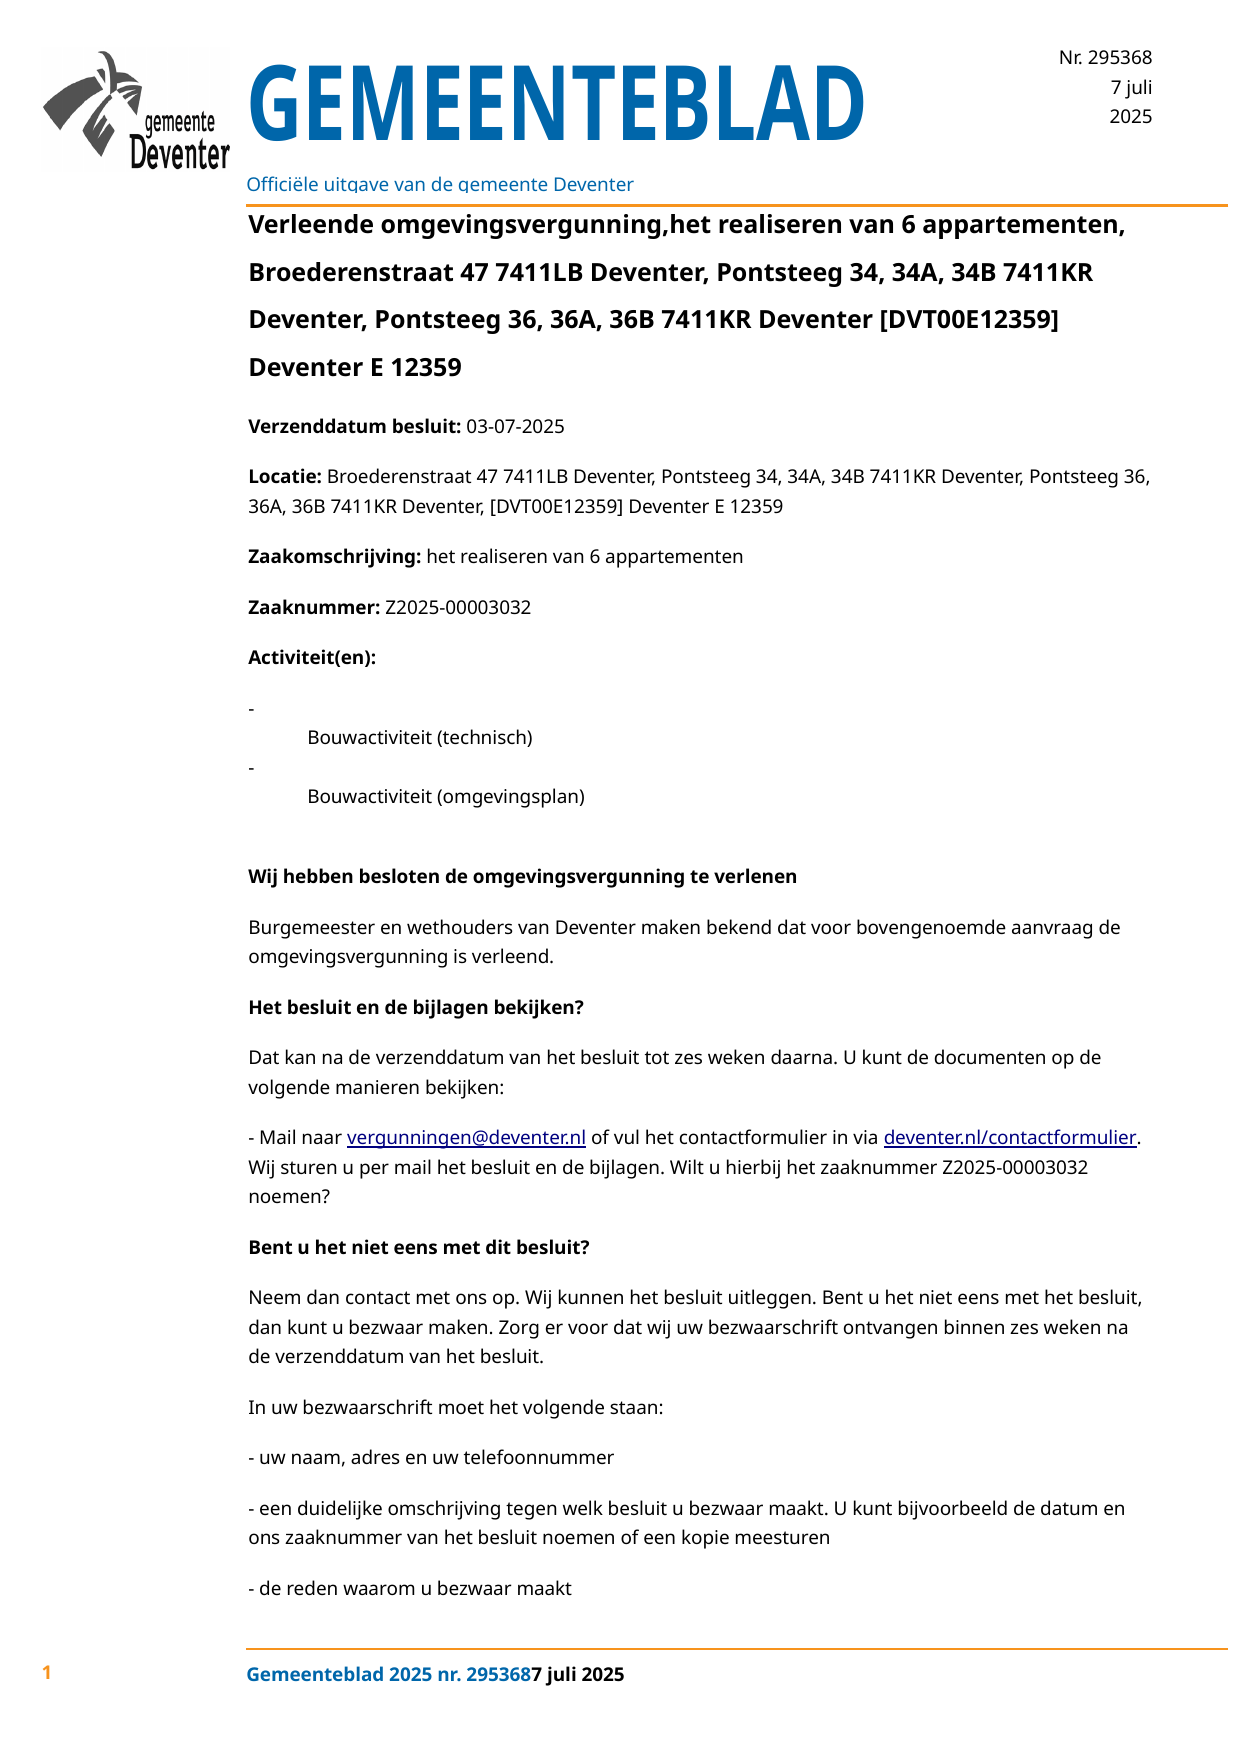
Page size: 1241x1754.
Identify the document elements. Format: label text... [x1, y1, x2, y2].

text Het besluit en de bijlagen bekijken? [248, 994, 1152, 1020]
text Burgemeester en wethouders van Deventer maken bekend dat voor bovengenoemde aanvraag de omgevingsvergunning is verleend. [248, 914, 1152, 969]
text Activiteit(en): [248, 644, 1152, 670]
text In uw bezwaarschrift moet het volgende staan: [248, 1394, 1152, 1420]
text Neem dan contact met ons op. Wij kunnen het besluit uitleggen. Bent u het niet eens met het besluit, dan kunt u bezwaar maken. Zorg er voor dat wij uw bezwaarschrift ontvangen binnen zes weken na de verzenddatum van het besluit. [248, 1284, 1152, 1369]
list Bouwactiviteit (omgevingsplan) [248, 783, 1152, 809]
text - Mail naar vergunningen@deventer.nl of vul het contactformulier in via deventer.nl/contactformulier. Wij sturen u per mail het besluit en de bijlagen. Wilt u hierbij het zaaknummer Z2025-00003032 noemen? [248, 1124, 1152, 1209]
picture [41, 47, 231, 172]
list Bouwactiviteit (technisch) [248, 724, 1152, 750]
text - de reden waarom u bezwaar maakt [248, 1575, 1152, 1601]
text - een duidelijke omschrijving tegen welk besluit u bezwaar maakt. U kunt bijvoorbeeld de datum en ons zaaknummer van het besluit noemen of een kopie meesturen [248, 1495, 1152, 1550]
text Wij hebben besloten de omgevingsvergunning te verlenen [248, 863, 1152, 889]
text Locatie: Broederenstraat 47 7411LB Deventer, Pontsteeg 34, 34A, 34B 7411KR Deventer, Pontsteeg 36, 36A, 36B 7411KR Deventer, [DVT00E12359] Deventer E 12359 [248, 463, 1152, 519]
text Dat kan na de verzenddatum van het besluit tot zes weken daarna. U kunt de documenten op de volgende manieren bekijken: [248, 1044, 1152, 1100]
text Zaaknummer: Z2025-00003032 [248, 594, 1152, 620]
text Verleende omgevingsvergunning,het realiseren van 6 appartementen, Broederenstraat 47 7411LB Deventer, Pontsteeg 34, 34A, 34B 7411KR Deventer, Pontsteeg 36, 36A, 36B 7411KR Deventer [DVT00E12359] Deventer E 12359 [248, 207, 1152, 384]
text Verzenddatum besluit: 03-07-2025 [248, 413, 1152, 439]
text Bent u het niet eens met dit besluit? [248, 1234, 1152, 1260]
text Zaakomschrijving: het realiseren van 6 appartementen [248, 543, 1152, 569]
text - uw naam, adres en uw telefoonnummer [248, 1444, 1152, 1470]
